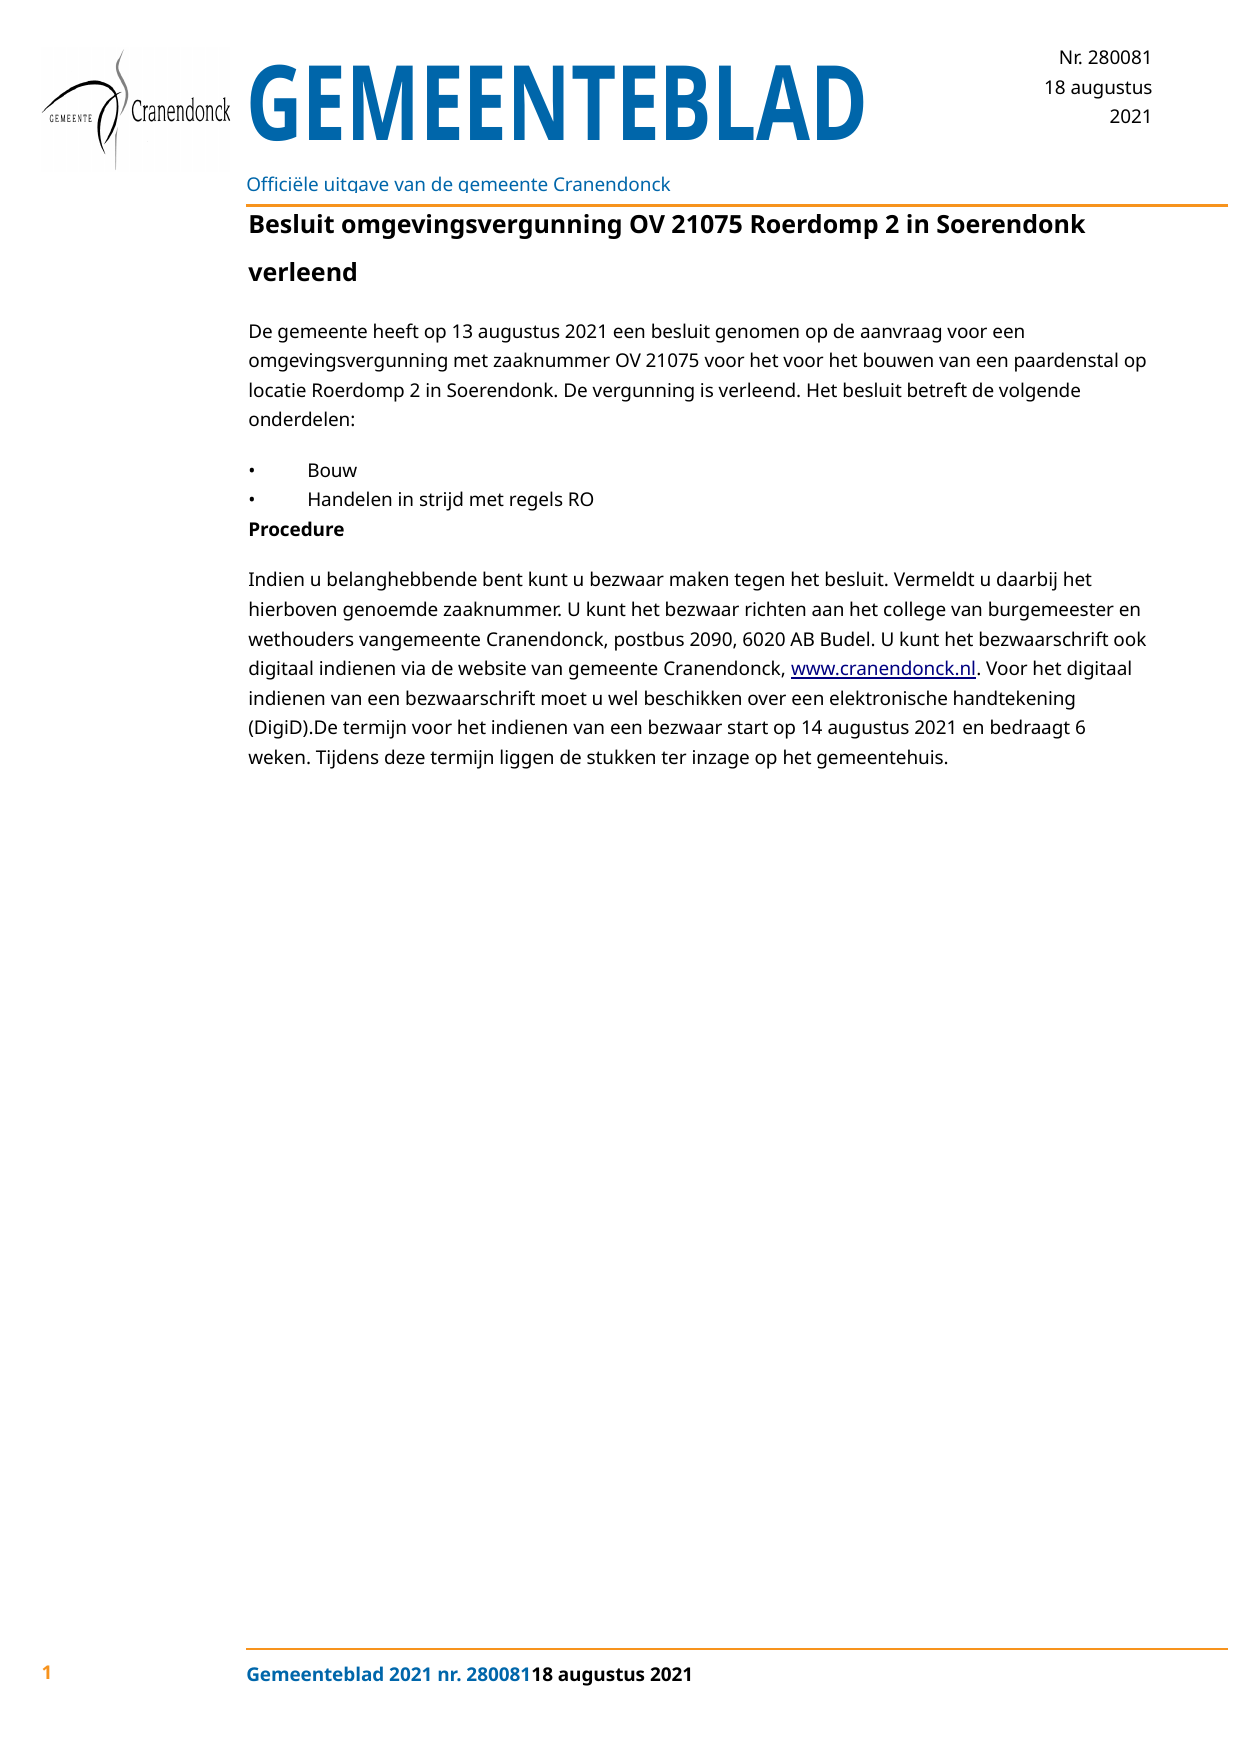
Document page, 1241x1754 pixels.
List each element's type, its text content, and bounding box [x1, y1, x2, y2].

text Indien u belanghebbende bent kunt u bezwaar maken tegen het besluit. Vermeldt u daarbij het hierboven genoemde zaaknummer. U kunt het bezwaar richten aan het college van burgemeester en wethouders vangemeente Cranendonck, postbus 2090, 6020 AB Budel. U kunt het bezwaarschrift ook digitaal indienen via de website van gemeente Cranendonck, www.cranendonck.nl. Voor het digitaal indienen van een bezwaarschrift moet u wel beschikken over een elektronische handtekening (DigiD).De termijn voor het indienen van een bezwaar start op 14 augustus 2021 en bedraagt 6 weken. Tijdens deze termijn liggen de stukken ter inzage op het gemeentehuis. [248, 567, 1152, 770]
list Bouw [248, 457, 1152, 483]
list Handelen in strijd met regels RO [248, 487, 1152, 512]
picture [41, 47, 231, 172]
text De gemeente heeft op 13 augustus 2021 een besluit genomen op de aanvraag voor een omgevingsvergunning met zaaknummer OV 21075 voor het voor het bouwen van een paardenstal op locatie Roerdomp 2 in Soerendonk. De vergunning is verleend. Het besluit betreft de volgende onderdelen: [248, 318, 1152, 432]
text Besluit omgevingsvergunning OV 21075 Roerdomp 2 in Soerendonk verleend [248, 207, 1152, 288]
text Procedure [248, 516, 1152, 542]
